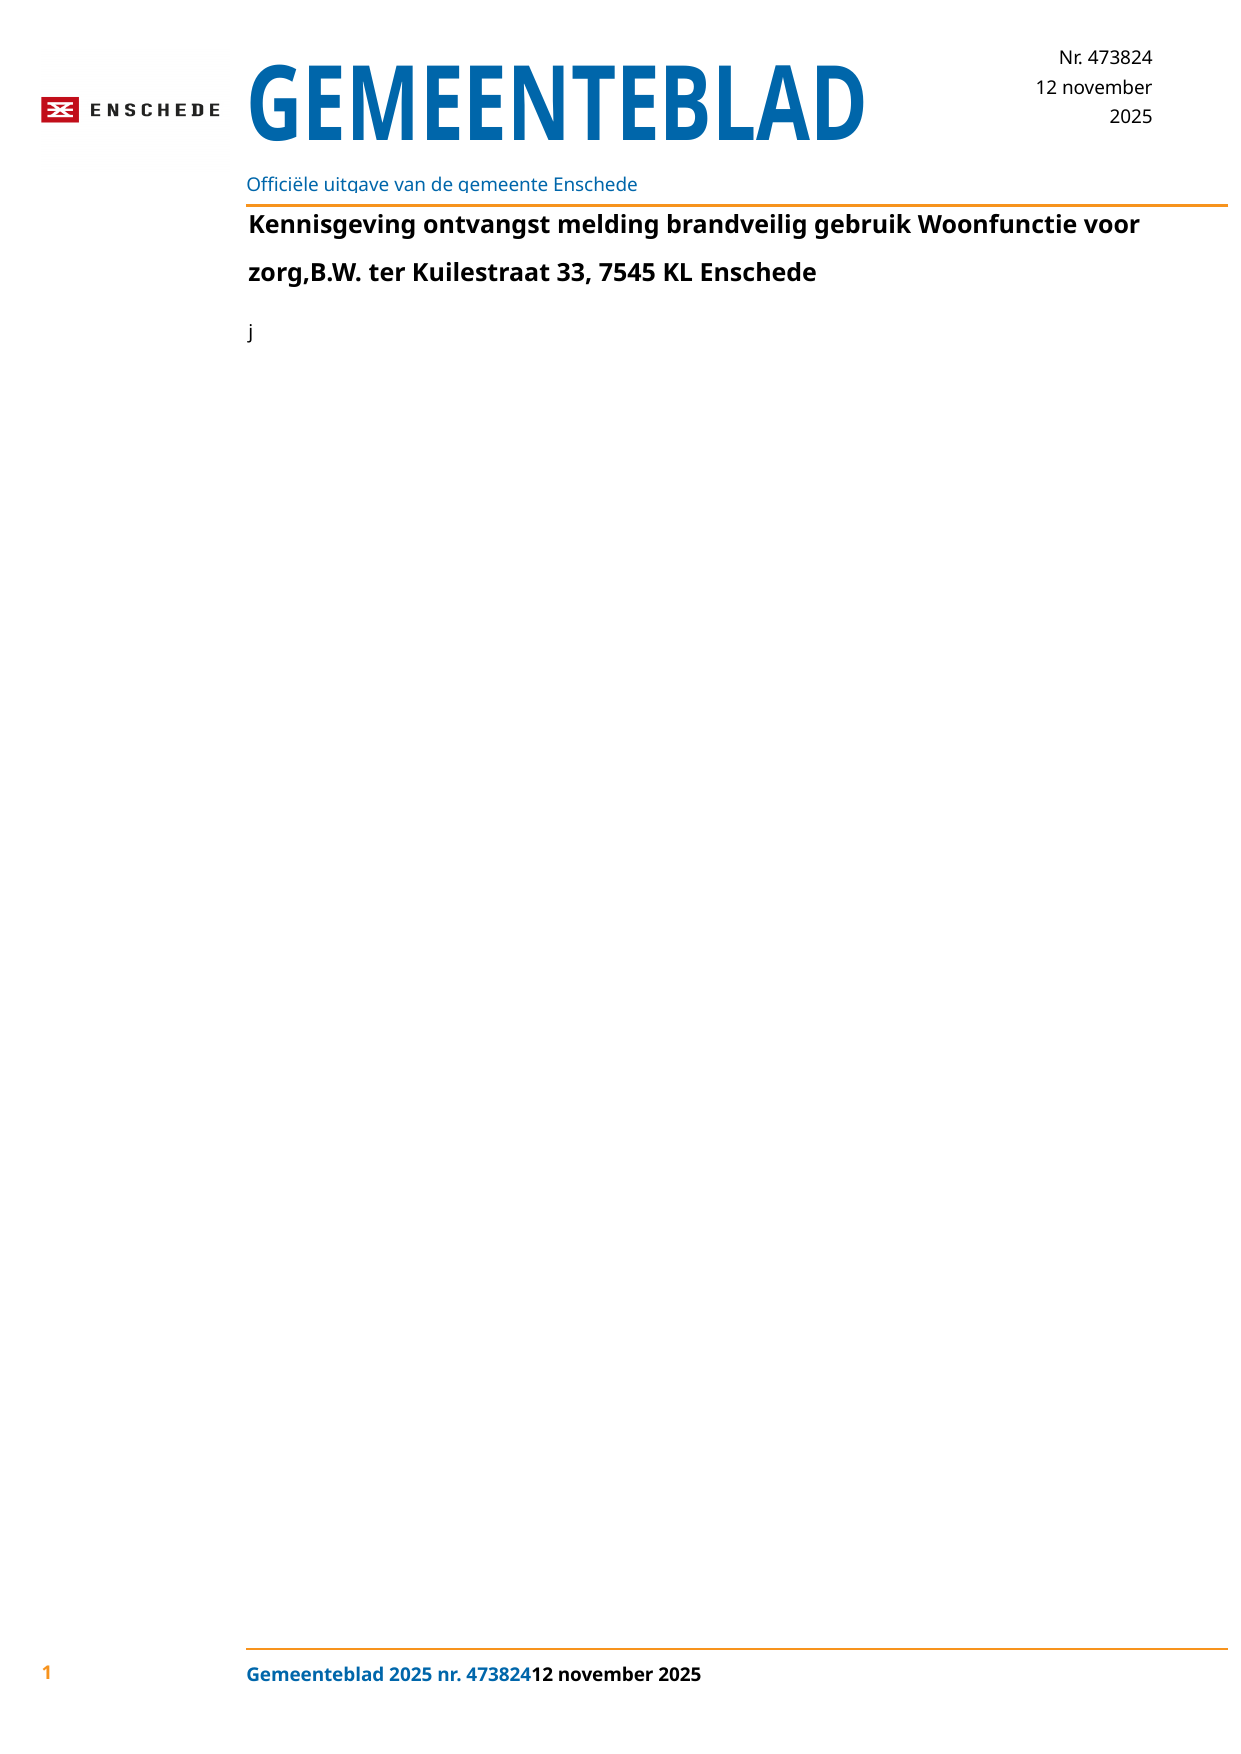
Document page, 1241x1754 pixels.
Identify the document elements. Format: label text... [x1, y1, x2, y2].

text j [248, 318, 1152, 344]
picture [41, 47, 231, 172]
text Kennisgeving ontvangst melding brandveilig gebruik Woonfunctie voor zorg,B.W. ter Kuilestraat 33, 7545 KL Enschede [248, 207, 1152, 288]
